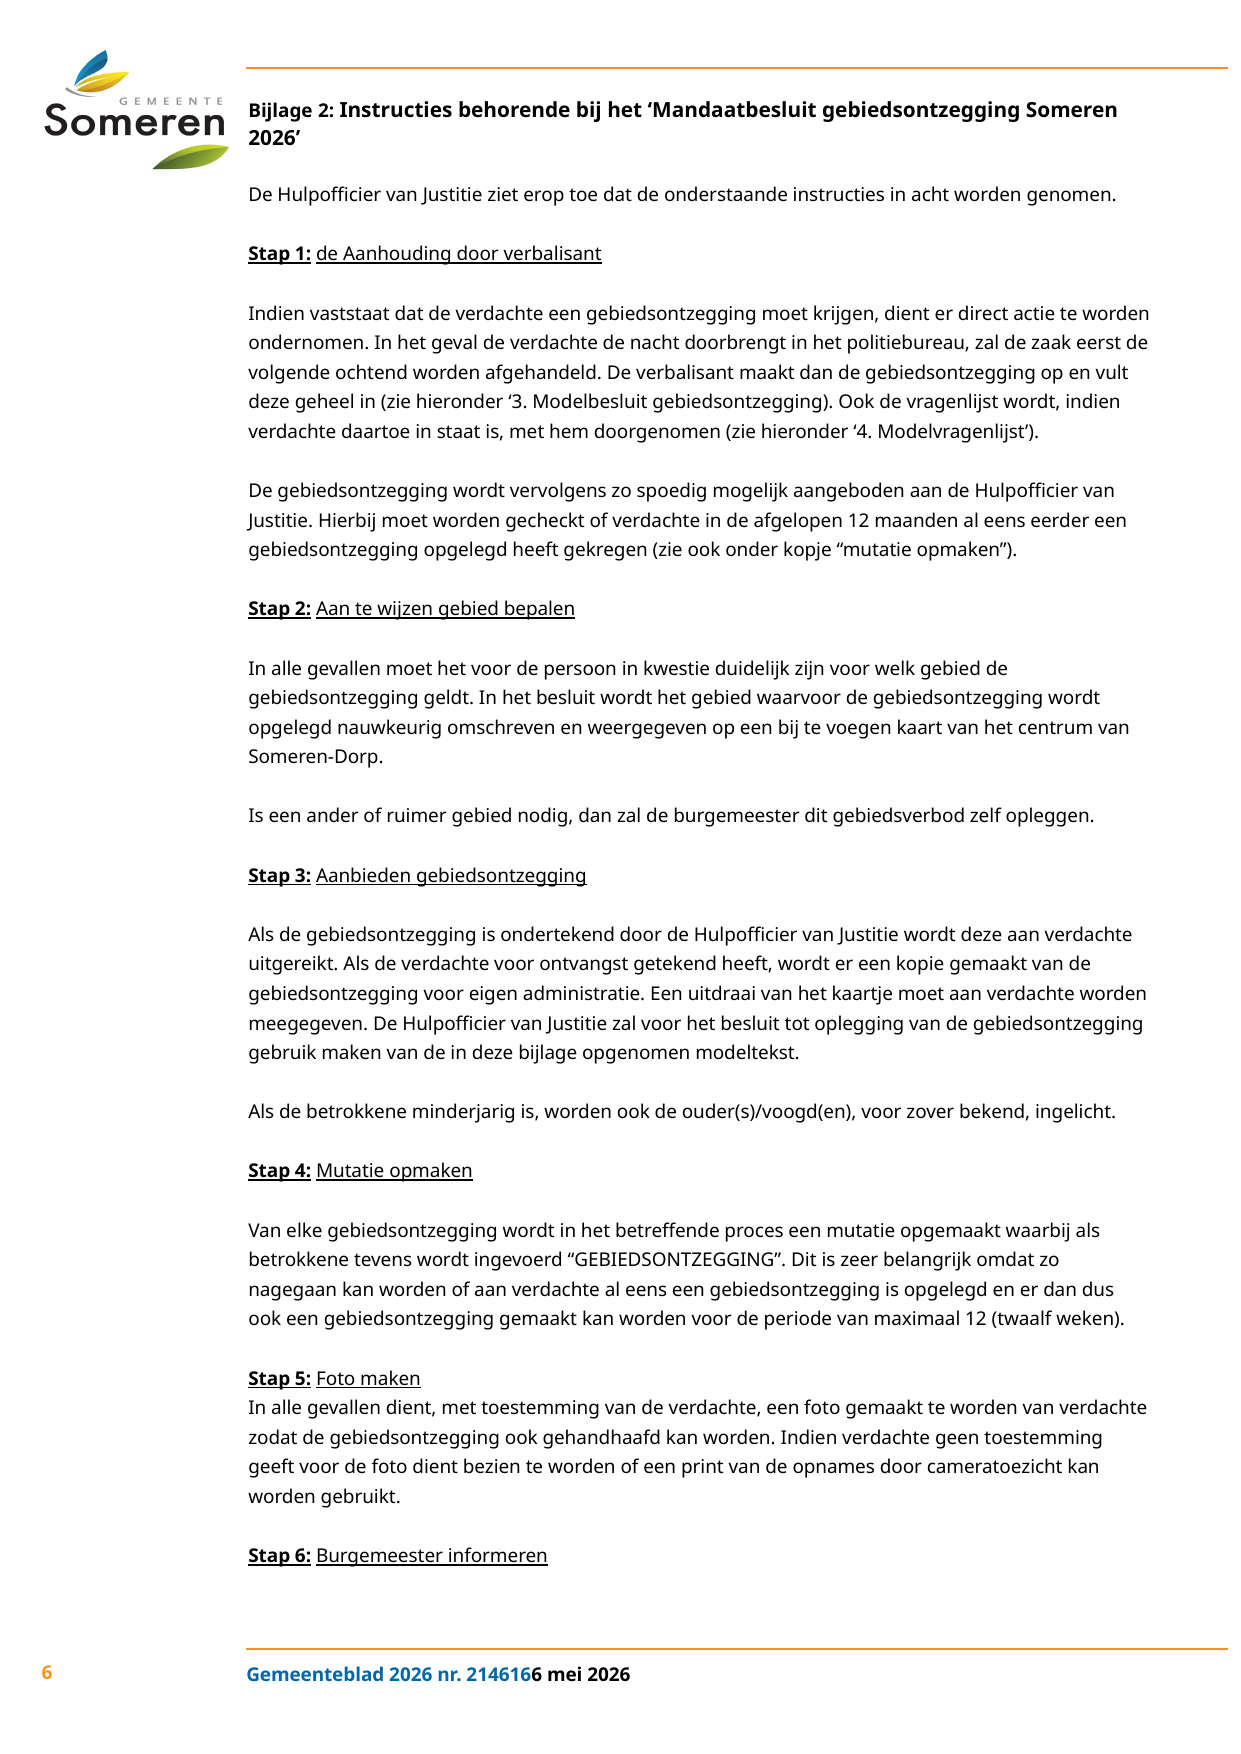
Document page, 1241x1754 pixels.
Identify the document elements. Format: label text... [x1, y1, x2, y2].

text Bijlage 2: Instructies behorende bij het ‘Mandaatbesluit gebiedsontzegging Someren 2026’ [248, 95, 1152, 152]
text Stap 6: Burgemeester informeren [248, 1542, 1152, 1568]
text Indien vaststaat dat de verdachte een gebiedsontzegging moet krijgen, dient er direct actie te worden ondernomen. In het geval de verdachte de nacht doorbrengt in het politiebureau, zal de zaak eerst de volgende ochtend worden afgehandeld. De verbalisant maakt dan de gebiedsontzegging op en vult deze geheel in (zie hieronder ‘3. Modelbesluit gebiedsontzegging). Ook de vragenlijst wordt, indien verdachte daartoe in staat is, met hem doorgenomen (zie hieronder ‘4. Modelvragenlijst’). [248, 300, 1152, 444]
text De gebiedsontzegging wordt vervolgens zo spoedig mogelijk aangeboden aan de Hulpofficier van Justitie. Hierbij moet worden gecheckt of verdachte in de afgelopen 12 maanden al eens eerder een gebiedsontzegging opgelegd heeft gekregen (zie ook onder kopje “mutatie opmaken”). [248, 477, 1152, 562]
text In alle gevallen moet het voor de persoon in kwestie duidelijk zijn voor welk gebied de gebiedsontzegging geldt. In het besluit wordt het gebied waarvoor de gebiedsontzegging wordt opgelegd nauwkeurig omschreven en weergegeven op een bij te voegen kaart van het centrum van Someren-Dorp. [248, 655, 1152, 769]
text Is een ander of ruimer gebied nodig, dan zal de burgemeester dit gebiedsverbod zelf opleggen. [248, 803, 1152, 828]
text Als de betrokkene minderjarig is, worden ook de ouder(s)/voogd(en), voor zover bekend, ingelicht. [248, 1098, 1152, 1124]
text Stap 4: Mutatie opmaken [248, 1158, 1152, 1183]
text In alle gevallen dient, met toestemming van de verdachte, een foto gemaakt te worden van verdachte zodat de gebiedsontzegging ook gehandhaafd kan worden. Indien verdachte geen toestemming geeft voor de foto dient bezien te worden of een print van de opnames door cameratoezicht kan worden gebruikt. [248, 1394, 1152, 1509]
text Als de gebiedsontzegging is ondertekend door de Hulpofficier van Justitie wordt deze aan verdachte uitgereikt. Als de verdachte voor ontvangst getekend heeft, wordt er een kopie gemaakt van de gebiedsontzegging voor eigen administratie. Een uitdraai van het kaartje moet aan verdachte worden meegegeven. De Hulpofficier van Justitie zal voor het besluit tot oplegging van de gebiedsontzegging gebruik maken van de in deze bijlage opgenomen modeltekst. [248, 921, 1152, 1065]
text Van elke gebiedsontzegging wordt in het betreffende proces een mutatie opgemaakt waarbij als betrokkene tevens wordt ingevoerd “GEBIEDSONTZEGGING”. Dit is zeer belangrijk omdat zo nagegaan kan worden of aan verdachte al eens een gebiedsontzegging is opgelegd en er dan dus ook een gebiedsontzegging gemaakt kan worden voor de periode van maximaal 12 (twaalf weken). [248, 1217, 1152, 1331]
text Stap 2: Aan te wijzen gebied bepalen [248, 596, 1152, 621]
text Stap 5: Foto maken [248, 1365, 1152, 1390]
picture [41, 47, 231, 172]
text Stap 1: de Aanhouding door verbalisant [248, 241, 1152, 266]
text De Hulpofficier van Justitie ziet erop toe dat de onderstaande instructies in acht worden genomen. [248, 181, 1152, 207]
text Stap 3: Aanbieden gebiedsontzegging [248, 862, 1152, 887]
